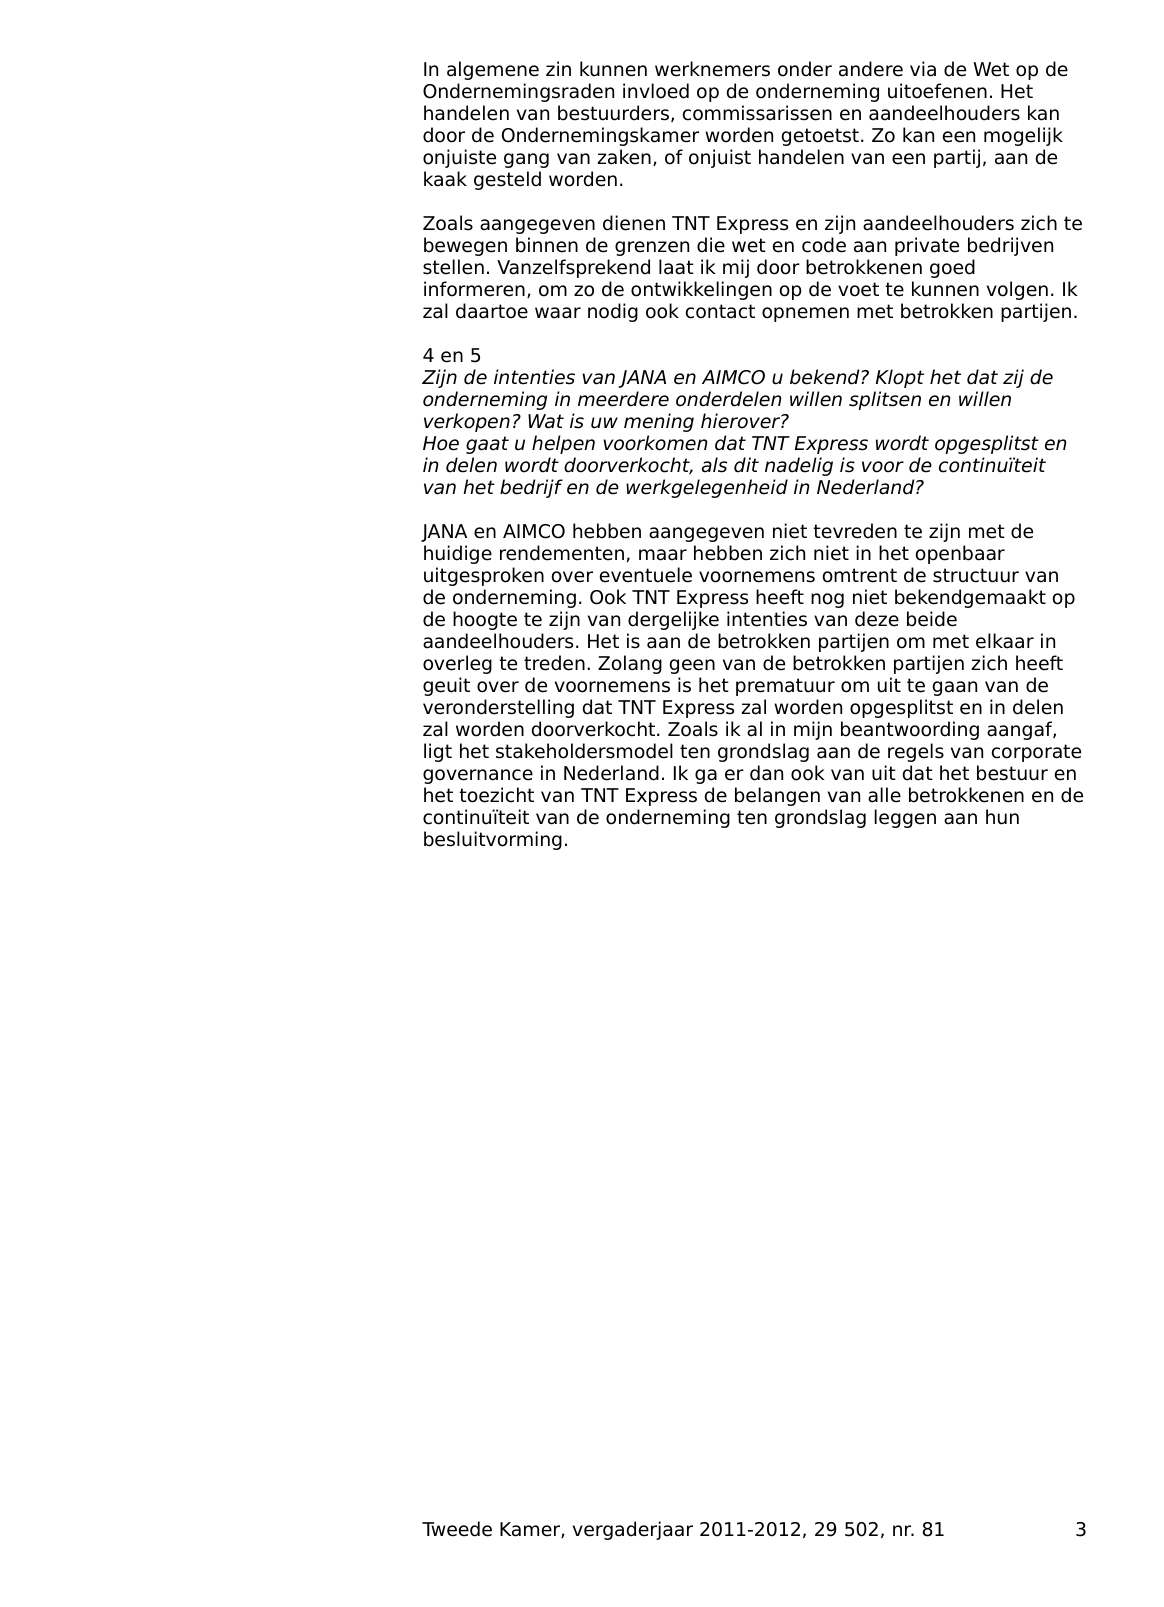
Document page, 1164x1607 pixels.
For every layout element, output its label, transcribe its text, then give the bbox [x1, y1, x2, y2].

text JANA en AIMCO hebben aangegeven niet tevreden te zijn met de huidige rendementen, maar hebben zich niet in het openbaar uitgesproken over eventuele voornemens omtrent de structuur van de onderneming. Ook TNT Express heeft nog niet bekendgemaakt op de hoogte te zijn van dergelijke intenties van deze beide aandeelhouders. Het is aan de betrokken partijen om met elkaar in overleg te treden. Zolang geen van de betrokken partijen zich heeft geuit over de voornemens is het prematuur om uit te gaan van de veronderstelling dat TNT Express zal worden opgesplitst en in delen zal worden doorverkocht. Zoals ik al in mijn beantwoording aangaf, ligt het stakeholdersmodel ten grondslag aan de regels van corporate governance in Nederland. Ik ga er dan ook van uit dat het bestuur en het toezicht van TNT Express de belangen van alle betrokkenen en de continuïteit van de onderneming ten grondslag leggen aan hun besluitvorming. [422, 521, 1087, 851]
text Zoals aangegeven dienen TNT Express en zijn aandeelhouders zich te bewegen binnen de grenzen die wet en code aan private bedrijven stellen. Vanzelfsprekend laat ik mij door betrokkenen goed informeren, om zo de ontwikkelingen op de voet te kunnen volgen. Ik zal daartoe waar nodig ook contact opnemen met betrokken partijen. [422, 213, 1087, 323]
text Zijn de intenties van JANA en AIMCO u bekend? Klopt het dat zij de onderneming in meerdere onderdelen willen splitsen en willen verkopen? Wat is uw mening hierover? [422, 367, 1087, 433]
text 4 en 5 [422, 345, 1087, 367]
text In algemene zin kunnen werknemers onder andere via de Wet op de Ondernemingsraden invloed op de onderneming uitoefenen. Het handelen van bestuurders, commissarissen en aandeelhouders kan door de Ondernemingskamer worden getoetst. Zo kan een mogelijk onjuiste gang van zaken, of onjuist handelen van een partij, aan de kaak gesteld worden. [422, 59, 1087, 191]
text Hoe gaat u helpen voorkomen dat TNT Express wordt opgesplitst en in delen wordt doorverkocht, als dit nadelig is voor de continuïteit van het bedrijf en de werkgelegenheid in Nederland? [422, 433, 1087, 499]
